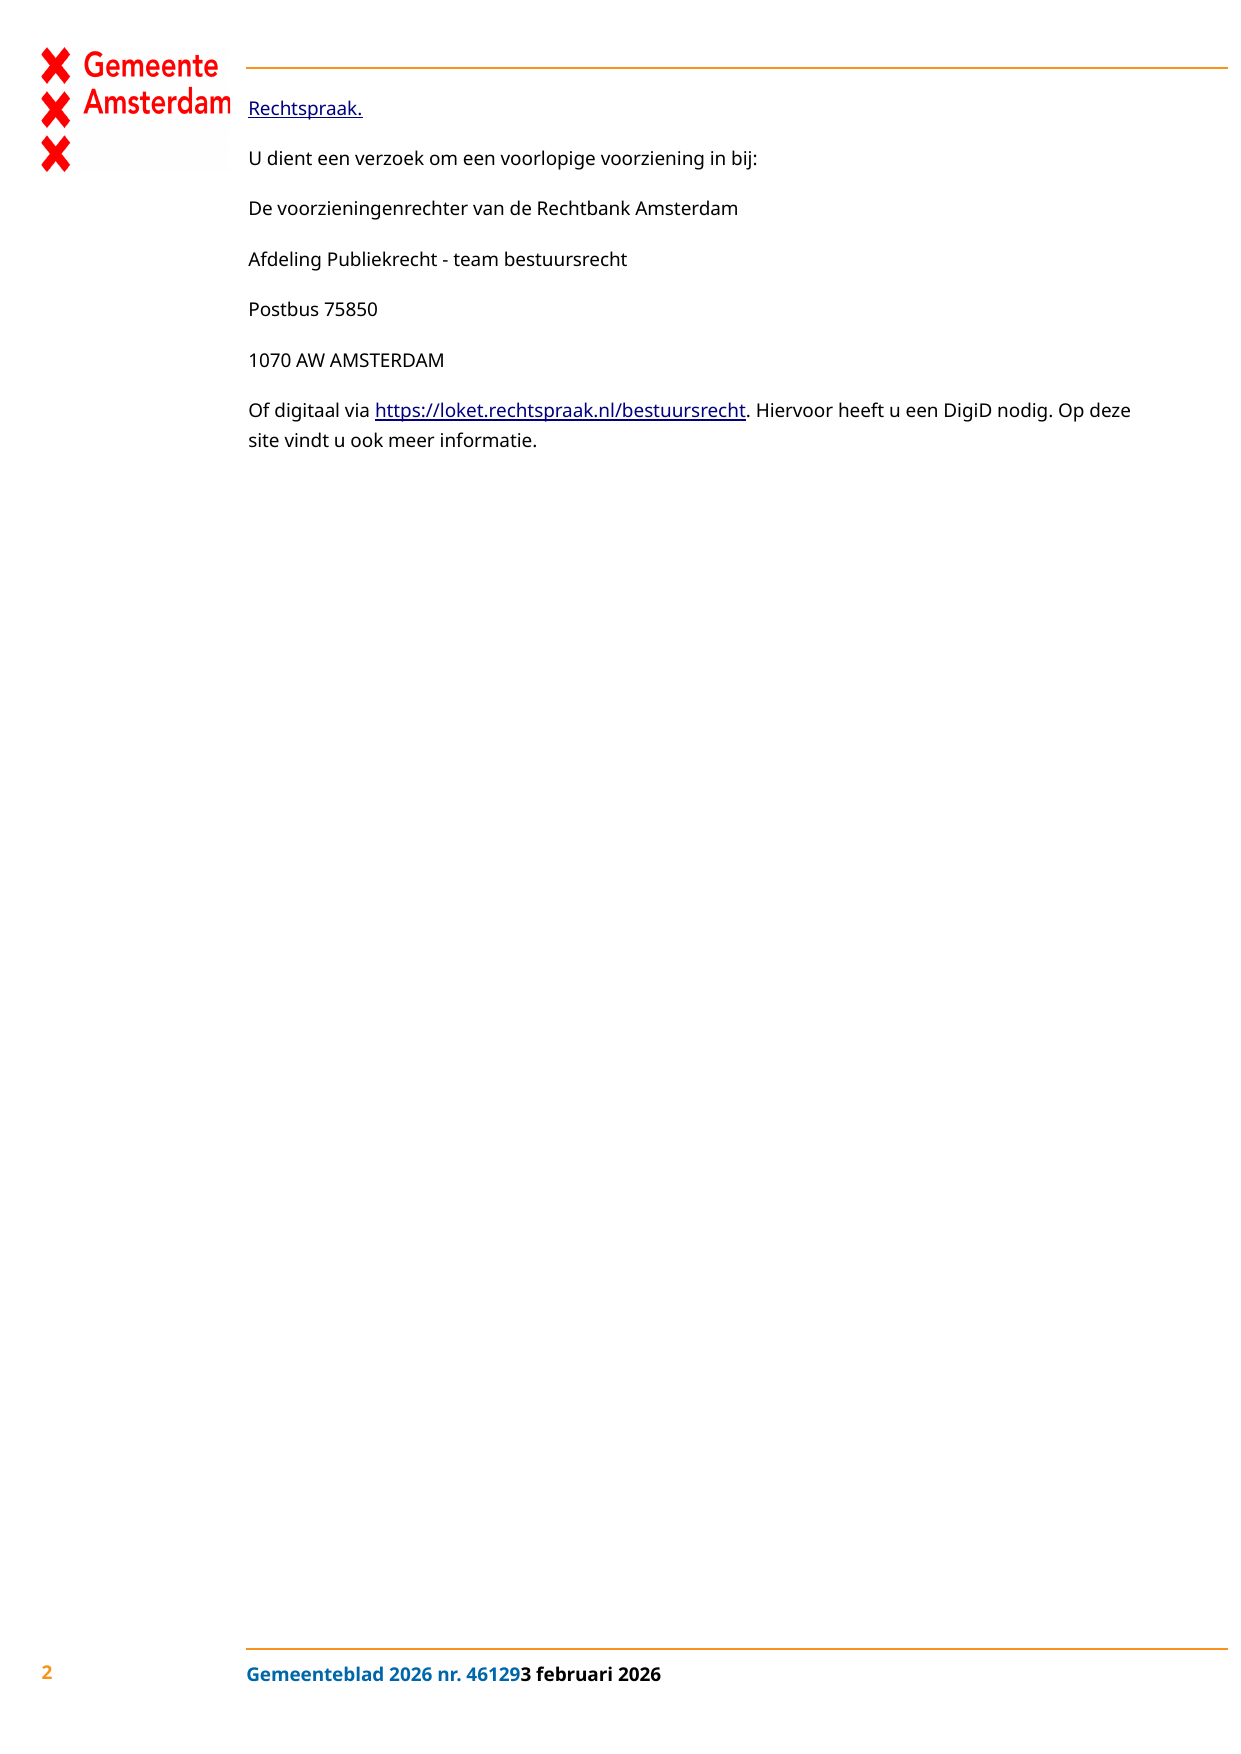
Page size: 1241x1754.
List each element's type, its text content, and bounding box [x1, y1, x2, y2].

text 1070 AW AMSTERDAM [248, 347, 1152, 373]
text Of digitaal via https://loket.rechtspraak.nl/bestuursrecht. Hiervoor heeft u een DigiD nodig. Op deze site vindt u ook meer informatie. [248, 397, 1152, 453]
text Afdeling Publiekrecht - team bestuursrecht [248, 246, 1152, 272]
text De voorzieningenrechter van de Rechtbank Amsterdam [248, 196, 1152, 221]
picture [41, 47, 231, 172]
text Postbus 75850 [248, 296, 1152, 322]
text U dient een verzoek om een voorlopige voorziening in bij: [248, 145, 1152, 171]
text Rechtspraak. [248, 95, 1152, 121]
